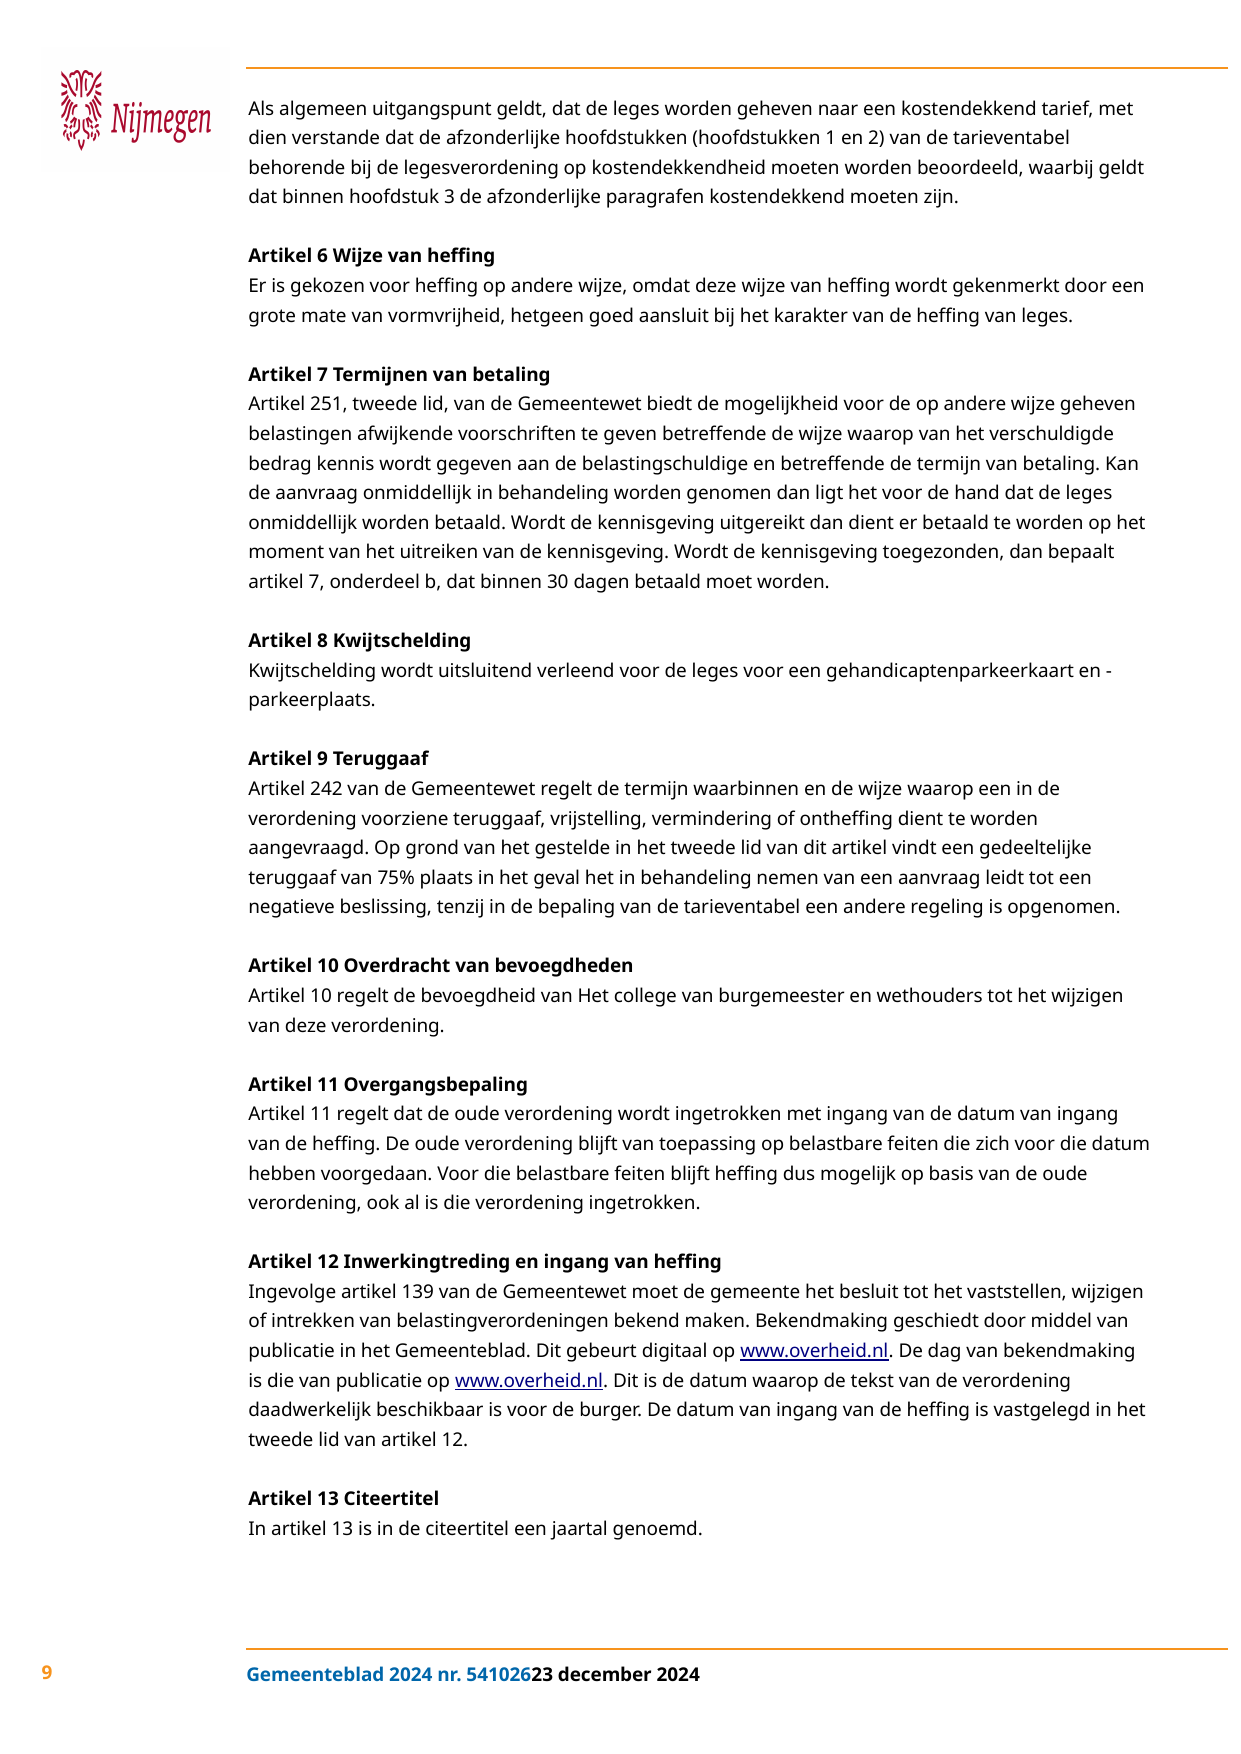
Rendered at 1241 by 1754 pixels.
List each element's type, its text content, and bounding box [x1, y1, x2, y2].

text In artikel 13 is in de citeertitel een jaartal genoemd. [248, 1515, 1152, 1541]
text Artikel 6 Wijze van heffing [248, 243, 1152, 268]
text Artikel 242 van de Gemeentewet regelt de termijn waarbinnen en de wijze waarop een in de verordening voorziene teruggaaf, vrijstelling, vermindering of ontheffing dient te worden aangevraagd. Op grond van het gestelde in het tweede lid van dit artikel vindt een gedeeltelijke teruggaaf van 75% plaats in het geval het in behandeling nemen van een aanvraag leidt tot een negatieve beslissing, tenzij in de bepaling van de tarieventabel een andere regeling is opgenomen. [248, 775, 1152, 919]
text Artikel 10 regelt de bevoegdheid van Het college van burgemeester en wethouders tot het wijzigen van deze verordening. [248, 982, 1152, 1038]
text Artikel 251, tweede lid, van de Gemeentewet biedt de mogelijkheid voor de op andere wijze geheven belastingen afwijkende voorschriften te geven betreffende de wijze waarop van het verschuldigde bedrag kennis wordt gegeven aan de belastingschuldige en betreffende de termijn van betaling. Kan de aanvraag onmiddellijk in behandeling worden genomen dan ligt het voor de hand dat de leges onmiddellijk worden betaald. Wordt de kennisgeving uitgereikt dan dient er betaald te worden op het moment van het uitreiken van de kennisgeving. Wordt de kennisgeving toegezonden, dan bepaalt artikel 7, onderdeel b, dat binnen 30 dagen betaald moet worden. [248, 391, 1152, 594]
text Artikel 11 Overgangsbepaling [248, 1071, 1152, 1097]
text Er is gekozen voor heffing op andere wijze, omdat deze wijze van heffing wordt gekenmerkt door een grote mate van vormvrijheid, hetgeen goed aansluit bij het karakter van de heffing van leges. [248, 272, 1152, 328]
picture [41, 47, 231, 172]
text Kwijtschelding wordt uitsluitend verleend voor de leges voor een gehandicaptenparkeerkaart en -parkeerplaats. [248, 657, 1152, 712]
text Als algemeen uitgangspunt geldt, dat de leges worden geheven naar een kostendekkend tarief, met dien verstande dat de afzonderlijke hoofdstukken (hoofdstukken 1 en 2) van de tarieventabel behorende bij de legesverordening op kostendekkendheid moeten worden beoordeeld, waarbij geldt dat binnen hoofdstuk 3 de afzonderlijke paragrafen kostendekkend moeten zijn. [248, 95, 1152, 209]
text Artikel 9 Teruggaaf [248, 746, 1152, 771]
text Artikel 10 Overdracht van bevoegdheden [248, 953, 1152, 978]
text Artikel 7 Termijnen van betaling [248, 361, 1152, 387]
text Artikel 12 Inwerkingtreding en ingang van heffing [248, 1248, 1152, 1274]
text Artikel 11 regelt dat de oude verordening wordt ingetrokken met ingang van de datum van ingang van de heffing. De oude verordening blijft van toepassing op belastbare feiten die zich voor die datum hebben voorgedaan. Voor die belastbare feiten blijft heffing dus mogelijk op basis van de oude verordening, ook al is die verordening ingetrokken. [248, 1101, 1152, 1215]
text Artikel 13 Citeertitel [248, 1485, 1152, 1511]
text Ingevolge artikel 139 van de Gemeentewet moet de gemeente het besluit tot het vaststellen, wijzigen of intrekken van belastingverordeningen bekend maken. Bekendmaking geschiedt door middel van publicatie in het Gemeenteblad. Dit gebeurt digitaal op www.overheid.nl. De dag van bekendmaking is die van publicatie op www.overheid.nl. Dit is de datum waarop de tekst van de verordening daadwerkelijk beschikbaar is voor de burger. De datum van ingang van de heffing is vastgelegd in het tweede lid van artikel 12. [248, 1278, 1152, 1452]
text Artikel 8 Kwijtschelding [248, 627, 1152, 653]
